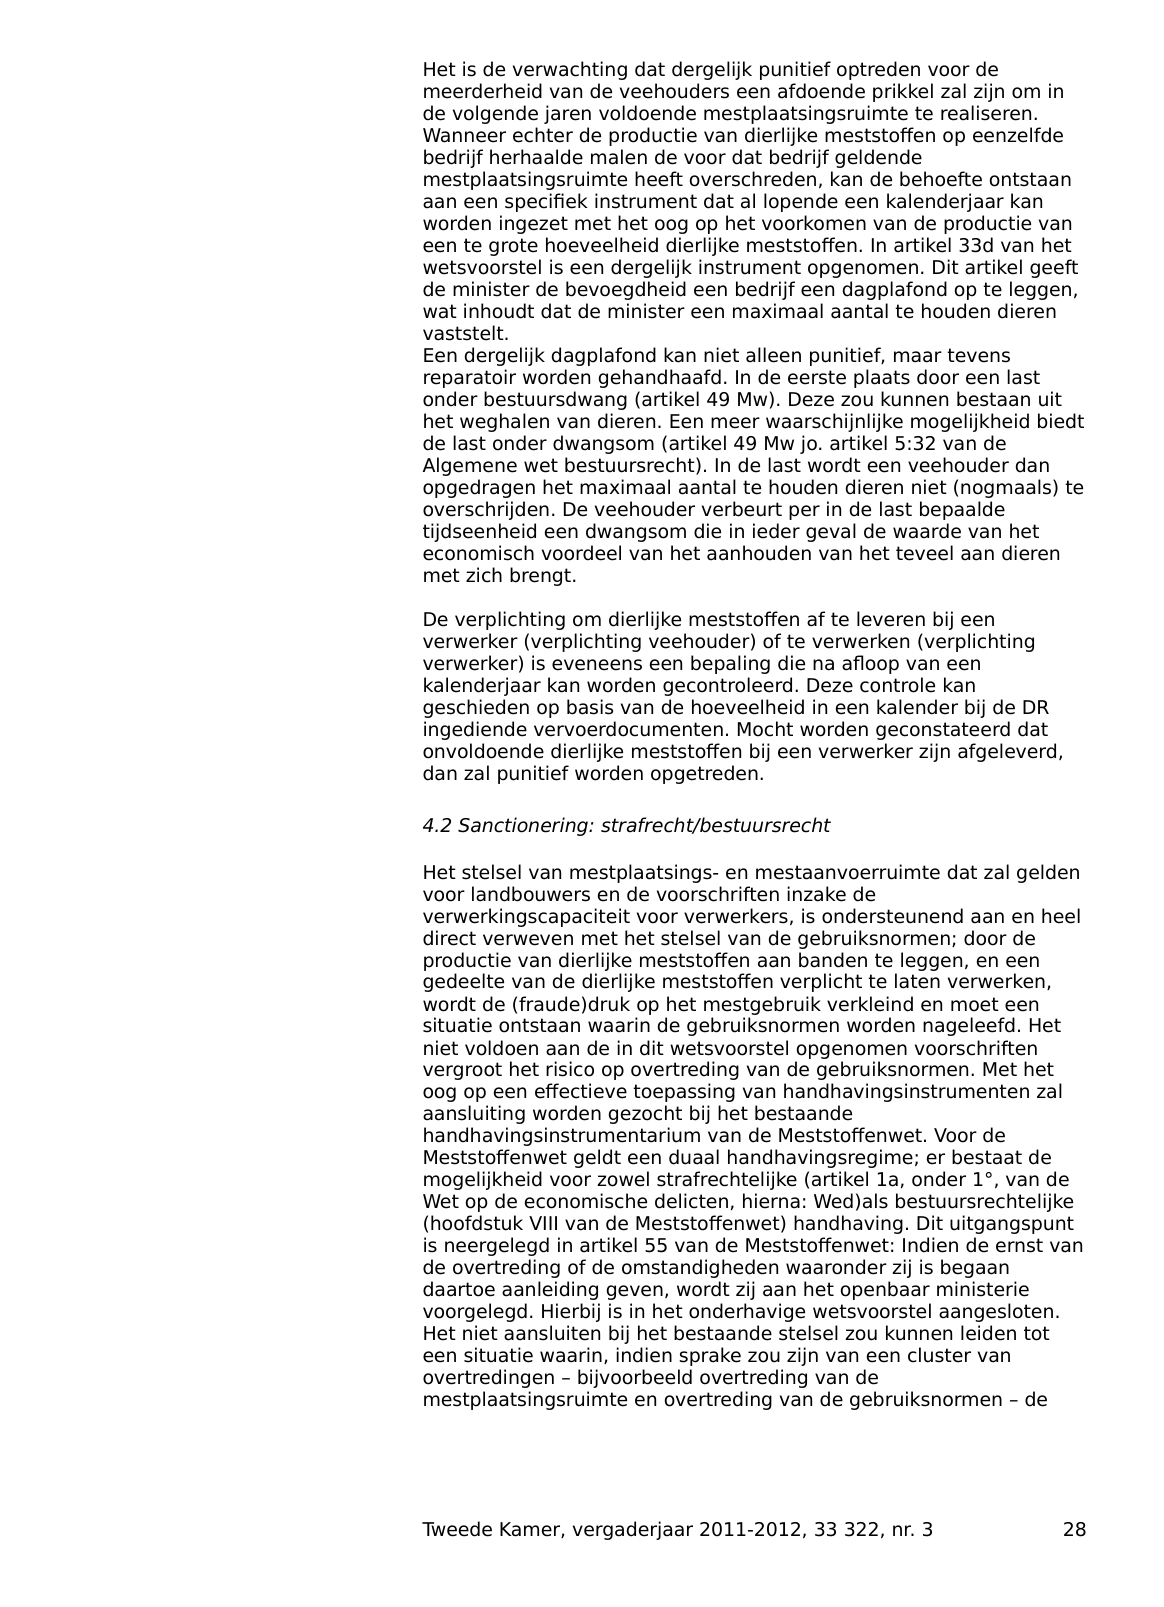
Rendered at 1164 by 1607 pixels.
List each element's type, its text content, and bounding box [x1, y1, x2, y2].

text Een dergelijk dagplafond kan niet alleen punitief, maar tevens reparatoir worden gehandhaafd. In de eerste plaats door een last onder bestuursdwang (artikel 49 Mw). Deze zou kunnen bestaan uit het weghalen van dieren. Een meer waarschijnlijke mogelijkheid biedt de last onder dwangsom (artikel 49 Mw jo. artikel 5:32 van de Algemene wet bestuursrecht). In de last wordt een veehouder dan opgedragen het maximaal aantal te houden dieren niet (nogmaals) te overschrijden. De veehouder verbeurt per in de last bepaalde tijdseenheid een dwangsom die in ieder geval de waarde van het economisch voordeel van het aanhouden van het teveel aan dieren met zich brengt. [422, 345, 1087, 587]
text De verplichting om dierlijke meststoffen af te leveren bij een verwerker (verplichting veehouder) of te verwerken (verplichting verwerker) is eveneens een bepaling die na afloop van een kalenderjaar kan worden gecontroleerd. Deze controle kan geschieden op basis van de hoeveelheid in een kalender bij de DR ingediende vervoerdocumenten. Mocht worden geconstateerd dat onvoldoende dierlijke meststoffen bij een verwerker zijn afgeleverd, dan zal punitief worden opgetreden. [422, 609, 1087, 784]
subtitle 4.2 Sanctionering: strafrecht/bestuursrecht [422, 814, 1087, 837]
text Het stelsel van mestplaatsings- en mestaanvoerruimte dat zal gelden voor landbouwers en de voorschriften inzake de verwerkingscapaciteit voor verwerkers, is ondersteunend aan en heel direct verweven met het stelsel van de gebruiksnormen; door de productie van dierlijke meststoffen aan banden te leggen, en een gedeelte van de dierlijke meststoffen verplicht te laten verwerken, wordt de (fraude)druk op het mestgebruik verkleind en moet een situatie ontstaan waarin de gebruiksnormen worden nageleefd. Het niet voldoen aan de in dit wetsvoorstel opgenomen voorschriften vergroot het risico op overtreding van de gebruiksnormen. Met het oog op een effectieve toepassing van handhavingsinstrumenten zal aansluiting worden gezocht bij het bestaande handhavingsinstrumentarium van de Meststoffenwet. Voor de Meststoffenwet geldt een duaal handhavingsregime; er bestaat de mogelijkheid voor zowel strafrechtelijke (artikel 1a, onder 1°, van de Wet op de economische delicten, hierna: Wed)als bestuursrechtelijke (hoofdstuk VIII van de Meststoffenwet) handhaving. Dit uitgangspunt is neergelegd in artikel 55 van de Meststoffenwet: Indien de ernst van de overtreding of de omstandigheden waaronder zij is begaan daartoe aanleiding geven, wordt zij aan het openbaar ministerie voorgelegd. Hierbij is in het onderhavige wetsvoorstel aangesloten. [422, 862, 1087, 1323]
text Het is de verwachting dat dergelijk punitief optreden voor de meerderheid van de veehouders een afdoende prikkel zal zijn om in de volgende jaren voldoende mestplaatsingsruimte te realiseren. Wanneer echter de productie van dierlijke meststoffen op eenzelfde bedrijf herhaalde malen de voor dat bedrijf geldende mestplaatsingsruimte heeft overschreden, kan de behoefte ontstaan aan een specifiek instrument dat al lopende een kalenderjaar kan worden ingezet met het oog op het voorkomen van de productie van een te grote hoeveelheid dierlijke meststoffen. In artikel 33d van het wetsvoorstel is een dergelijk instrument opgenomen. Dit artikel geeft de minister de bevoegdheid een bedrijf een dagplafond op te leggen, wat inhoudt dat de minister een maximaal aantal te houden dieren vaststelt. [422, 59, 1087, 345]
text Het niet aansluiten bij het bestaande stelsel zou kunnen leiden tot een situatie waarin, indien sprake zou zijn van een cluster van overtredingen – bijvoorbeeld overtreding van de mestplaatsingsruimte en overtreding van de gebruiksnormen – de [422, 1323, 1087, 1411]
